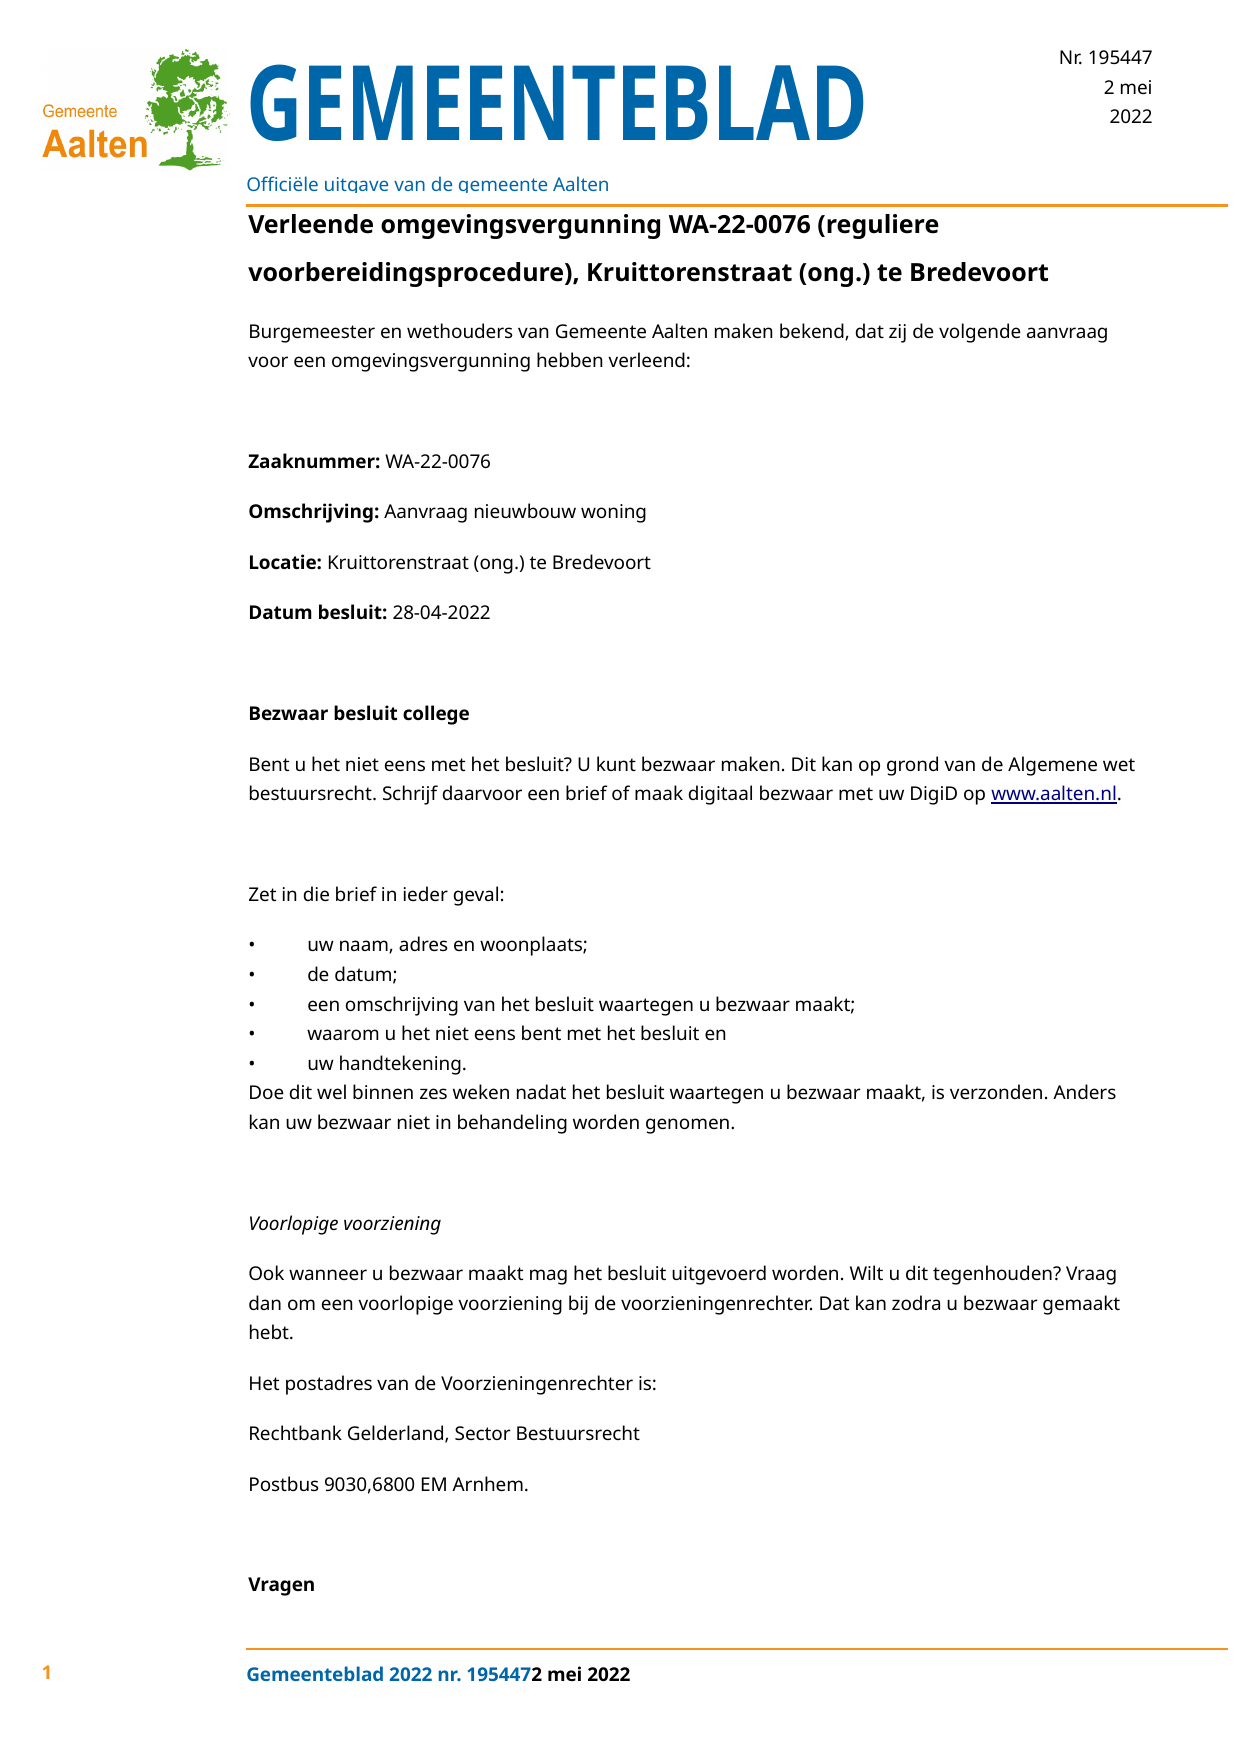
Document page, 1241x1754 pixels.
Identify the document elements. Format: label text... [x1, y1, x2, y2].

text Bent u het niet eens met het besluit? U kunt bezwaar maken. Dit kan op grond van de Algemene wet bestuursrecht. Schrijf daarvoor een brief of maak digitaal bezwaar met uw DigiD op www.aalten.nl. [248, 751, 1152, 806]
text Omschrijving: Aanvraag nieuwbouw woning [248, 499, 1152, 524]
list een omschrijving van het besluit waartegen u bezwaar maakt; [248, 991, 1152, 1017]
text Bezwaar besluit college [248, 700, 1152, 726]
text Datum besluit: 28-04-2022 [248, 599, 1152, 625]
list uw handtekening. [248, 1050, 1152, 1076]
text Zet in die brief in ieder geval: [248, 881, 1152, 907]
text Burgemeester en wethouders van Gemeente Aalten maken bekend, dat zij de volgende aanvraag voor een omgevingsvergunning hebben verleend: [248, 318, 1152, 373]
text Zaaknummer: WA-22-0076 [248, 448, 1152, 474]
text Verleende omgevingsvergunning WA-22-0076 (reguliere voorbereidingsprocedure), Kruittorenstraat (ong.) te Bredevoort [248, 207, 1152, 288]
text Doe dit wel binnen zes weken nadat het besluit waartegen u bezwaar maakt, is verzonden. Anders kan uw bezwaar niet in behandeling worden genomen. [248, 1079, 1152, 1135]
text Voorlopige voorziening [248, 1210, 1152, 1236]
list uw naam, adres en woonplaats; [248, 932, 1152, 957]
picture [41, 47, 231, 172]
list de datum; [248, 961, 1152, 987]
text Postbus 9030,6800 EM Arnhem. [248, 1471, 1152, 1497]
text Het postadres van de Voorzieningenrechter is: [248, 1370, 1152, 1396]
text Locatie: Kruittorenstraat (ong.) te Bredevoort [248, 549, 1152, 575]
text Vragen [248, 1572, 1152, 1597]
text Rechtbank Gelderland, Sector Bestuursrecht [248, 1420, 1152, 1446]
list waarom u het niet eens bent met het besluit en [248, 1020, 1152, 1046]
text Ook wanneer u bezwaar maakt mag het besluit uitgevoerd worden. Wilt u dit tegenhouden? Vraag dan om een voorlopige voorziening bij de voorzieningenrechter. Dat kan zodra u bezwaar gemaakt hebt. [248, 1260, 1152, 1345]
